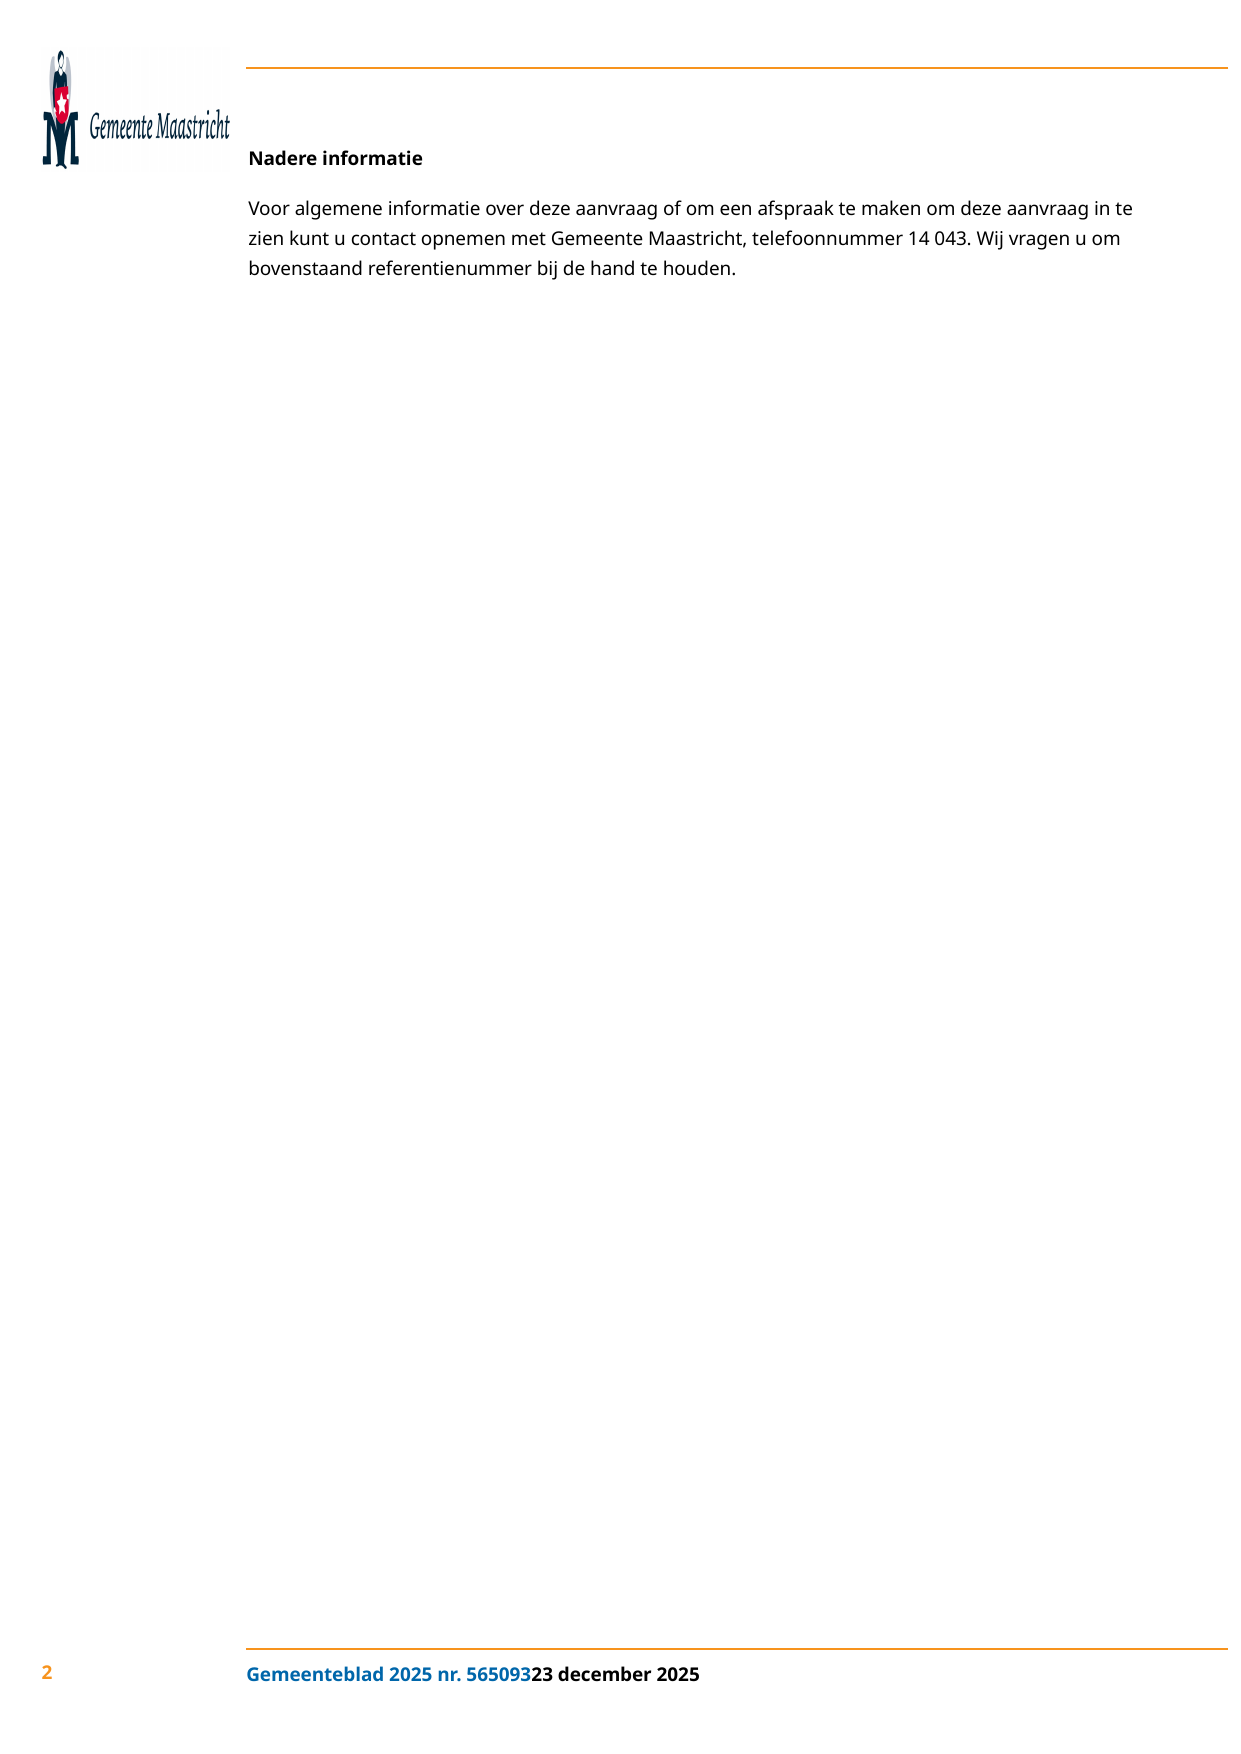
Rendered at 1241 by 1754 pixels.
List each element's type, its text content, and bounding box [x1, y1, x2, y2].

text Nadere informatie [248, 145, 1152, 171]
picture [41, 47, 231, 172]
text Voor algemene informatie over deze aanvraag of om een afspraak te maken om deze aanvraag in te zien kunt u contact opnemen met Gemeente Maastricht, telefoonnummer 14 043. Wij vragen u om bovenstaand referentienummer bij de hand te houden. [248, 196, 1152, 281]
